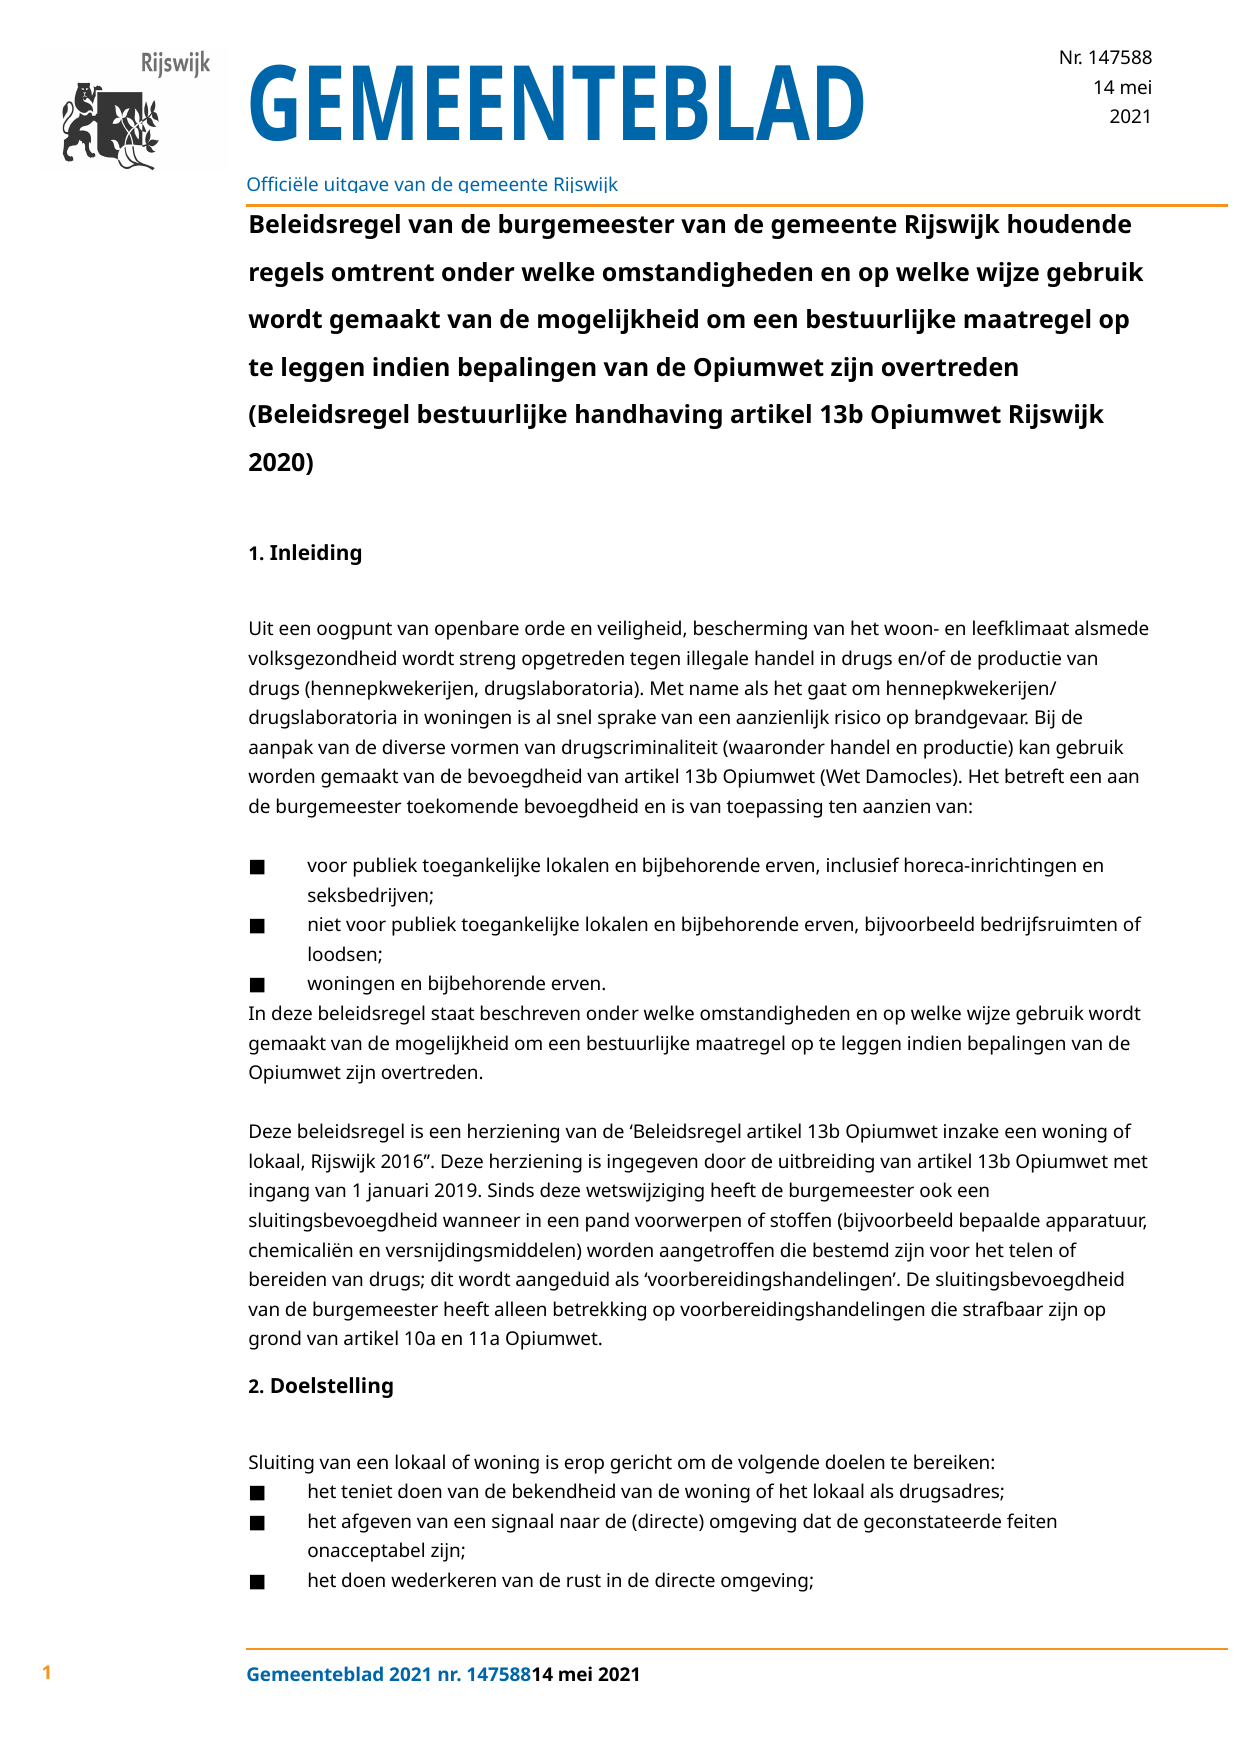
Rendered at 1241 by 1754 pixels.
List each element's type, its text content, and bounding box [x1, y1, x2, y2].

text Sluiting van een lokaal of woning is erop gericht om de volgende doelen te bereiken: [248, 1449, 1152, 1475]
list het doen wederkeren van de rust in de directe omgeving; [248, 1567, 1152, 1593]
picture [41, 47, 231, 172]
text Uit een oogpunt van openbare orde en veiligheid, bescherming van het woon- en leefklimaat alsmede volksgezondheid wordt streng opgetreden tegen illegale handel in drugs en/of de productie van drugs (hennepkwekerijen, drugslaboratoria). Met name als het gaat om hennepkwekerijen/ drugslaboratoria in woningen is al snel sprake van een aanzienlijk risico op brandgevaar. Bij de aanpak van de diverse vormen van drugscriminaliteit (waaronder handel en productie) kan gebruik worden gemaakt van de bevoegdheid van artikel 13b Opiumwet (Wet Damocles). Het betreft een aan de burgemeester toekomende bevoegdheid en is van toepassing ten aanzien van: [248, 616, 1152, 819]
text 2. Doelstelling [248, 1371, 1152, 1400]
text 1. Inleiding [248, 538, 1152, 566]
text Deze beleidsregel is een herziening van de ‘Beleidsregel artikel 13b Opiumwet inzake een woning of lokaal, Rijswijk 2016’’. Deze herziening is ingegeven door de uitbreiding van artikel 13b Opiumwet met ingang van 1 januari 2019. Sinds deze wetswijziging heeft de burgemeester ook een sluitingsbevoegdheid wanneer in een pand voorwerpen of stoffen (bijvoorbeeld bepaalde apparatuur, chemicaliën en versnijdingsmiddelen) worden aangetroffen die bestemd zijn voor het telen of bereiden van drugs; dit wordt aangeduid als ‘voorbereidingshandelingen’. De sluitingsbevoegdheid van de burgemeester heeft alleen betrekking op voorbereidingshandelingen die strafbaar zijn op grond van artikel 10a en 11a Opiumwet. [248, 1118, 1152, 1351]
list voor publiek toegankelijke lokalen en bijbehorende erven, inclusief horeca-inrichtingen en seksbedrijven; [248, 852, 1152, 908]
list het afgeven van een signaal naar de (directe) omgeving dat de geconstateerde feiten onacceptabel zijn; [248, 1508, 1152, 1563]
list het teniet doen van de bekendheid van de woning of het lokaal als drugsadres; [248, 1478, 1152, 1504]
list niet voor publiek toegankelijke lokalen en bijbehorende erven, bijvoorbeeld bedrijfsruimten of loodsen; [248, 911, 1152, 967]
text Beleidsregel van de burgemeester van de gemeente Rijswijk houdende regels omtrent onder welke omstandigheden en op welke wijze gebruik wordt gemaakt van de mogelijkheid om een bestuurlijke maatregel op te leggen indien bepalingen van de Opiumwet zijn overtreden (Beleidsregel bestuurlijke handhaving artikel 13b Opiumwet Rijswijk 2020) [248, 207, 1152, 479]
list woningen en bijbehorende erven. [248, 971, 1152, 996]
text In deze beleidsregel staat beschreven onder welke omstandigheden en op welke wijze gebruik wordt gemaakt van de mogelijkheid om een bestuurlijke maatregel op te leggen indien bepalingen van de Opiumwet zijn overtreden. [248, 1000, 1152, 1085]
